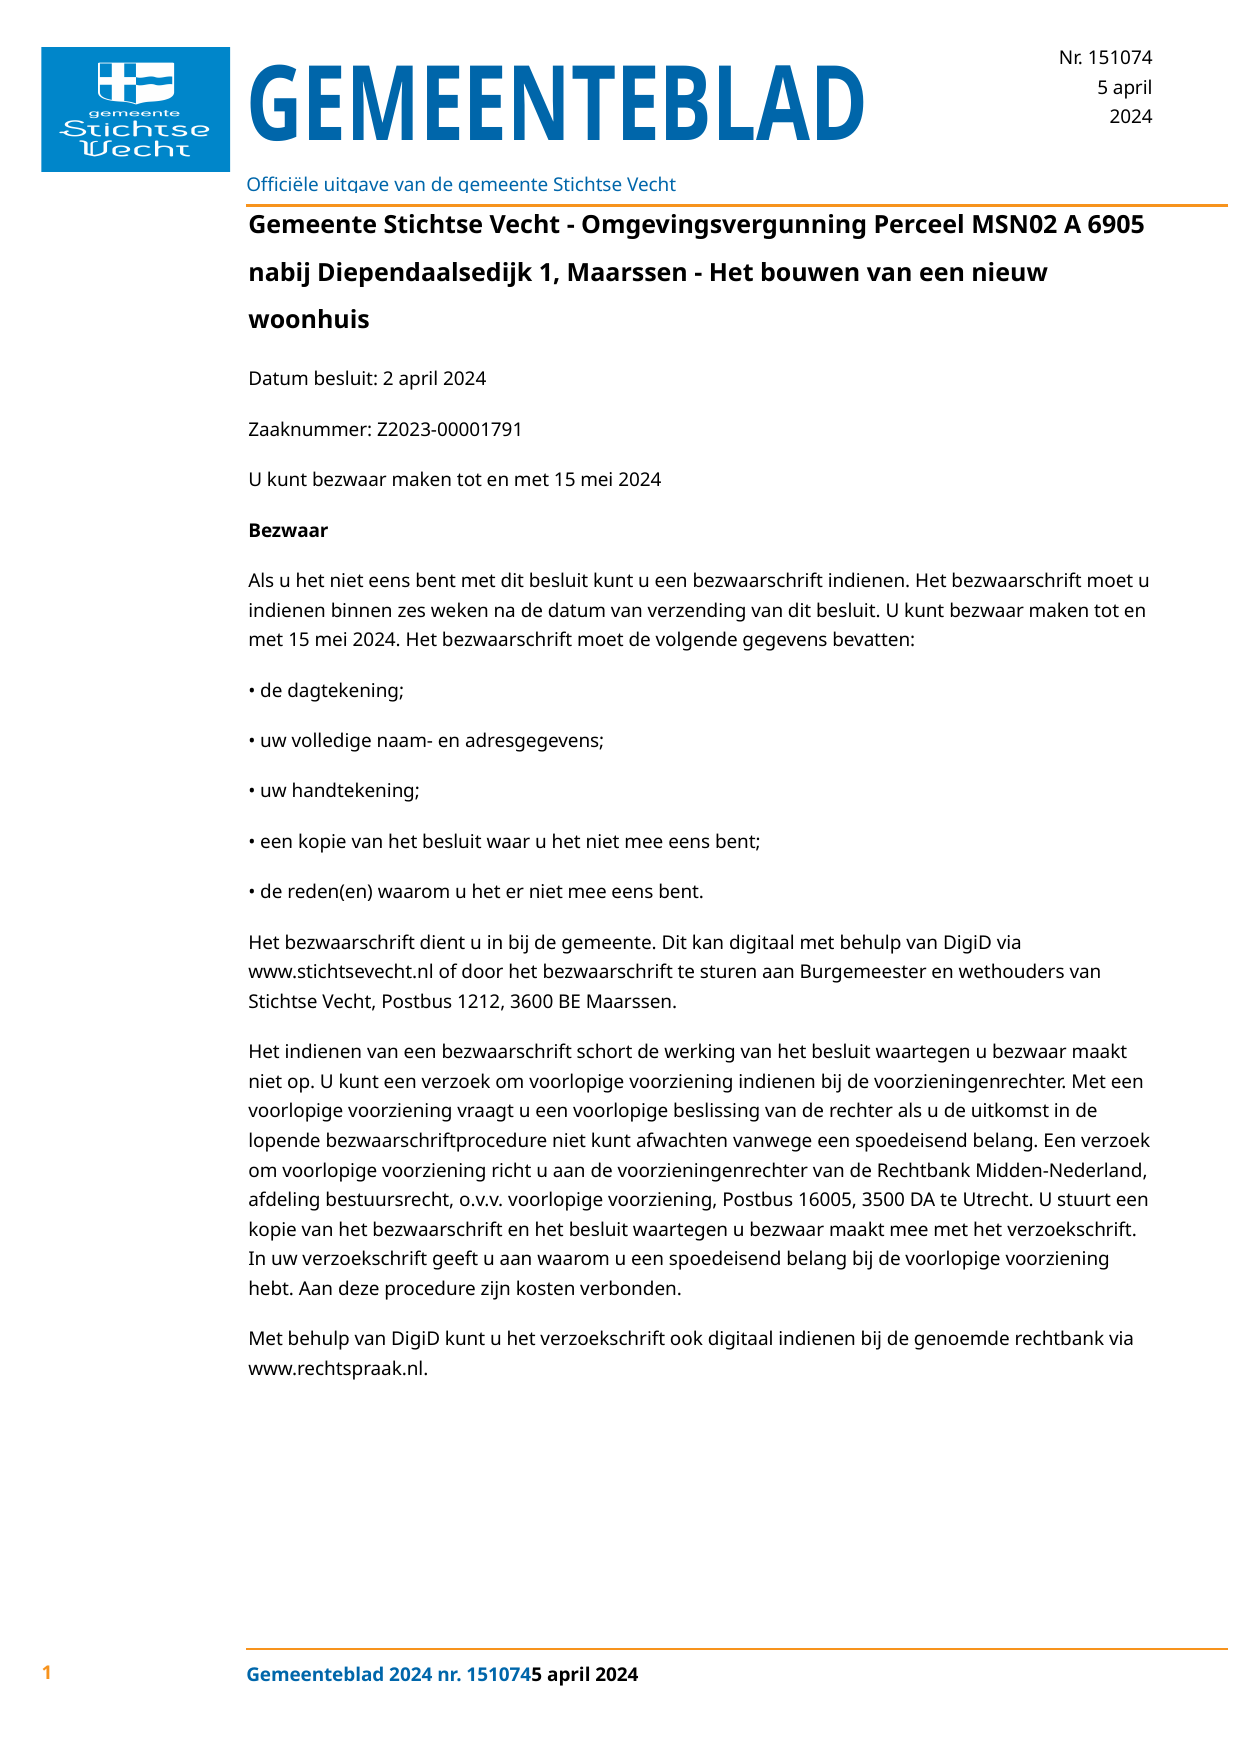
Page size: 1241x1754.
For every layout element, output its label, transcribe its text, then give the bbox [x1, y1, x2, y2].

text • een kopie van het besluit waar u het niet mee eens bent; [248, 828, 1152, 854]
text Met behulp van DigiD kunt u het verzoekschrift ook digitaal indienen bij de genoemde rechtbank via www.rechtspraak.nl. [248, 1326, 1152, 1381]
text U kunt bezwaar maken tot en met 15 mei 2024 [248, 466, 1152, 492]
text Zaaknummer: Z2023-00001791 [248, 416, 1152, 442]
text • uw volledige naam- en adresgegevens; [248, 727, 1152, 753]
text • de reden(en) waarom u het er niet mee eens bent. [248, 878, 1152, 904]
picture [137, 63, 174, 103]
text • uw handtekening; [248, 778, 1152, 803]
text Als u het niet eens bent met dit besluit kunt u een bezwaarschrift indienen. Het bezwaarschrift moet u indienen binnen zes weken na de datum van verzending van dit besluit. U kunt bezwaar maken tot en met 15 mei 2024. Het bezwaarschrift moet de volgende gegevens bevatten: [248, 567, 1152, 652]
text Datum besluit: 2 april 2024 [248, 366, 1152, 391]
text Bezwaar [248, 517, 1152, 542]
text Gemeente Stichtse Vecht - Omgevingsvergunning Perceel MSN02 A 6905 nabij Diependaalsedijk 1, Maarssen - Het bouwen van een nieuw woonhuis [248, 207, 1152, 336]
text • de dagtekening; [248, 677, 1152, 702]
picture [99, 63, 135, 101]
text Het bezwaarschrift dient u in bij de gemeente. Dit kan digitaal met behulp van DigiD via www.stichtsevecht.nl of door het bezwaarschrift te sturen aan Burgemeester en wethouders van Stichtse Vecht, Postbus 1212, 3600 BE Maarssen. [248, 929, 1152, 1014]
text Het indienen van een bezwaarschrift schort de werking van het besluit waartegen u bezwaar maakt niet op. U kunt een verzoek om voorlopige voorziening indienen bij de voorzieningenrechter. Met een voorlopige voorziening vraagt u een voorlopige beslissing van de rechter als u de uitkomst in de lopende bezwaarschriftprocedure niet kunt afwachten vanwege een spoedeisend belang. Een verzoek om voorlopige voorziening richt u aan de voorzieningenrechter van de Rechtbank Midden-Nederland, afdeling bestuursrecht, o.v.v. voorlopige voorziening, Postbus 16005, 3500 DA te Utrecht. U stuurt een kopie van het bezwaarschrift en het besluit waartegen u bezwaar maakt mee met het verzoekschrift. In uw verzoekschrift geeft u aan waarom u een spoedeisend belang bij de voorlopige voorziening hebt. Aan deze procedure zijn kosten verbonden. [248, 1038, 1152, 1301]
